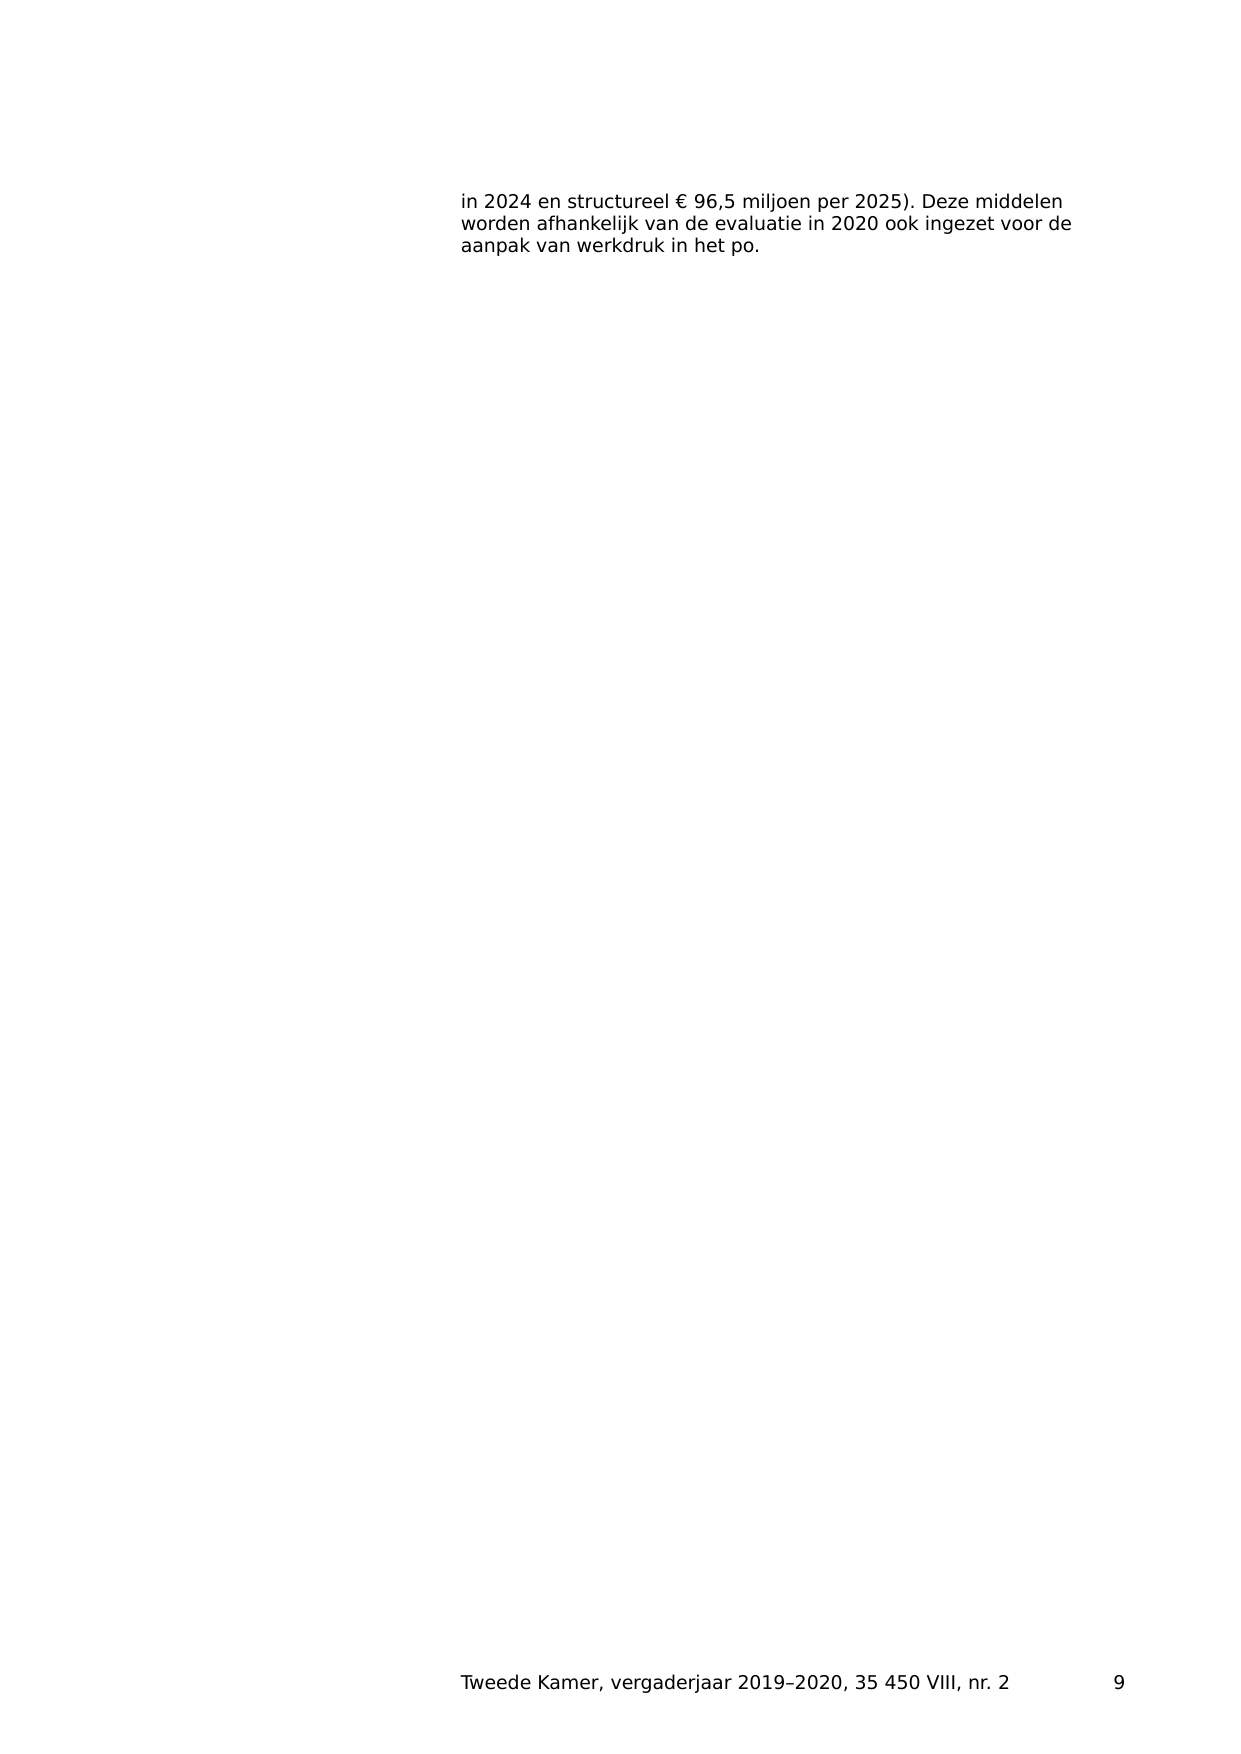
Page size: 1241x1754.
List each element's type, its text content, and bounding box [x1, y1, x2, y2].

text in 2024 en structureel € 96,5 miljoen per 2025). Deze middelen worden afhankelijk van de evaluatie in 2020 ook ingezet voor de aanpak van werkdruk in het po. [461, 191, 1125, 257]
